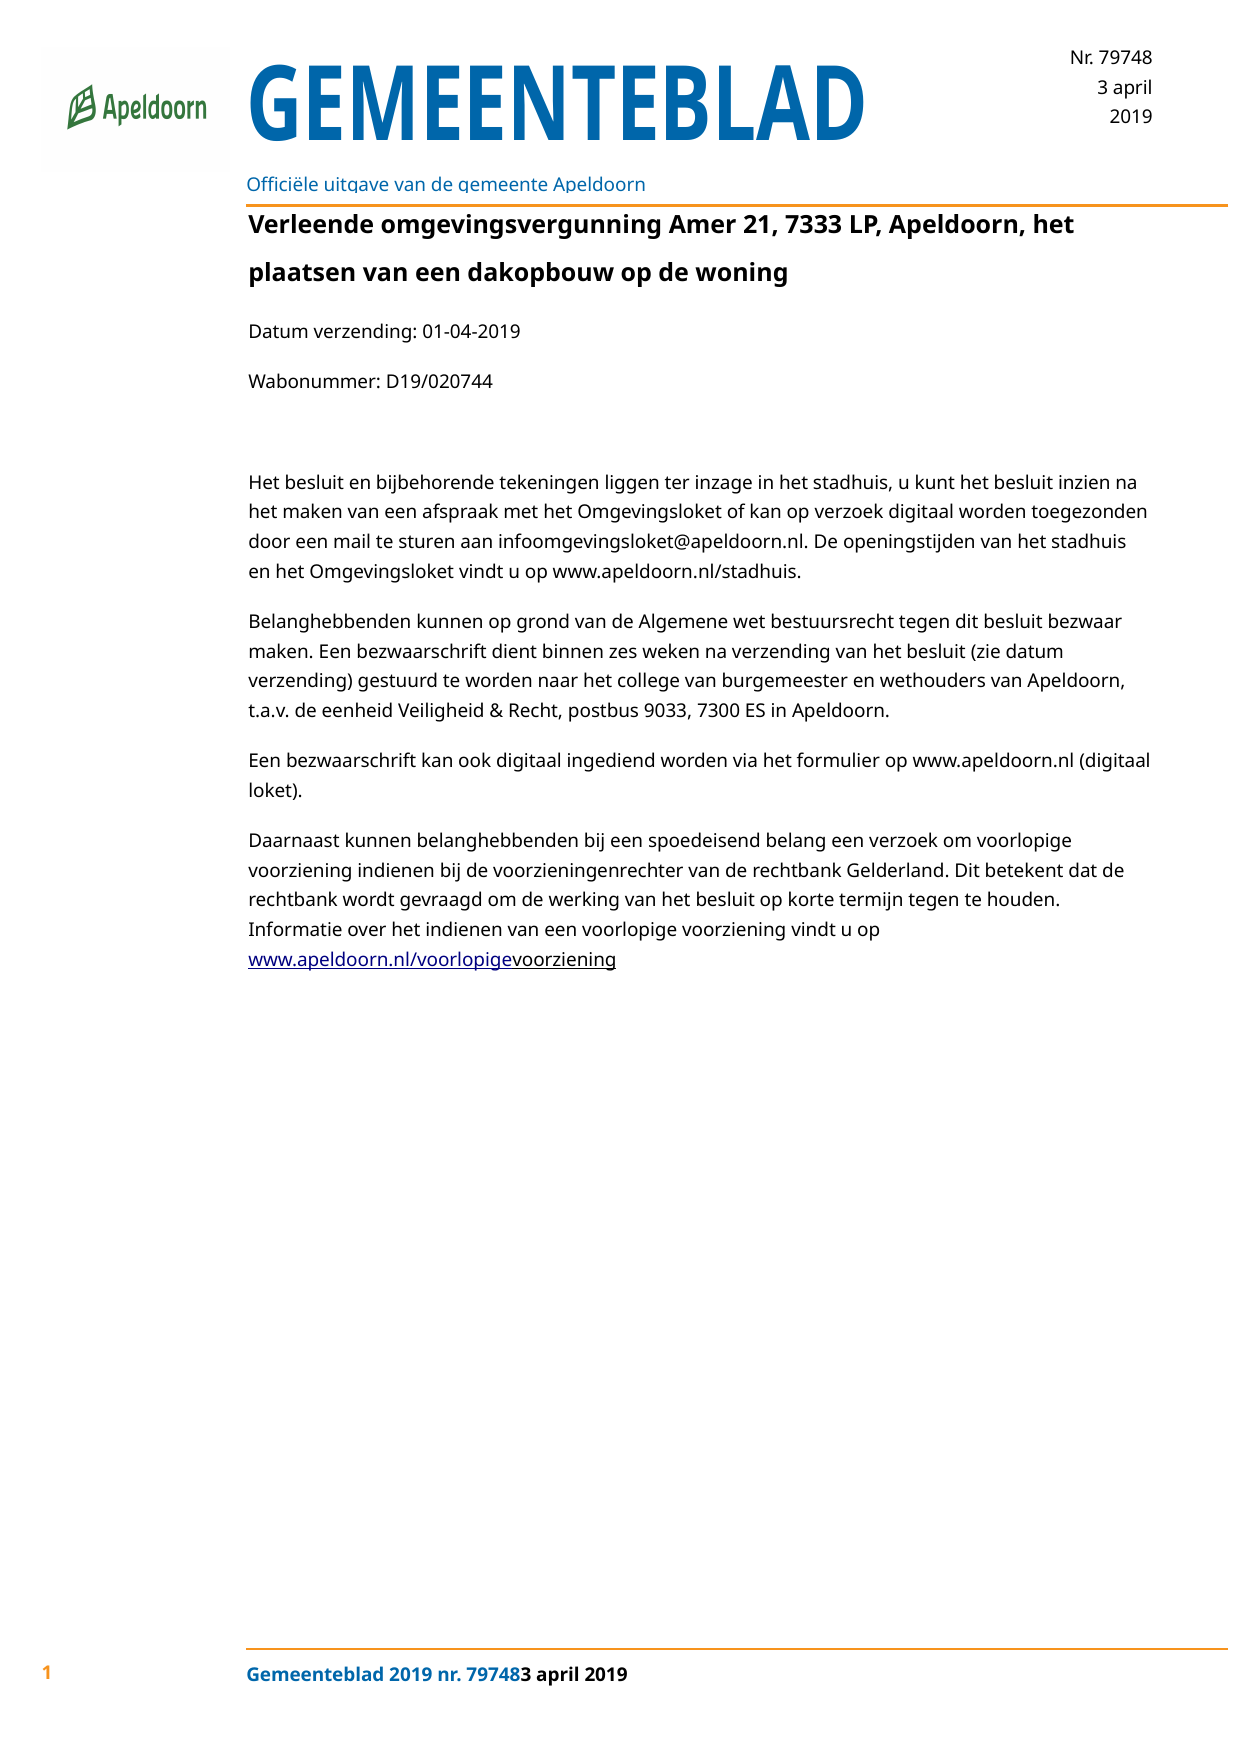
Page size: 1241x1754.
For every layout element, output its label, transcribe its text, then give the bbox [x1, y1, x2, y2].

text Wabonummer: D19/020744 [248, 368, 1152, 394]
text Datum verzending: 01-04-2019 [248, 318, 1152, 344]
text Daarnaast kunnen belanghebbenden bij een spoedeisend belang een verzoek om voorlopige voorziening indienen bij de voorzieningenrechter van de rechtbank Gelderland. Dit betekent dat de rechtbank wordt gevraagd om de werking van het besluit op korte termijn tegen te houden. Informatie over het indienen van een voorlopige voorziening vindt u op www.apeldoorn.nl/voorlopigevoorziening [248, 827, 1152, 972]
picture [41, 47, 231, 172]
text Een bezwaarschrift kan ook digitaal ingediend worden via het formulier op www.apeldoorn.nl (digitaal loket). [248, 747, 1152, 803]
text Verleende omgevingsvergunning Amer 21, 7333 LP, Apeldoorn, het plaatsen van een dakopbouw op de woning [248, 207, 1152, 288]
text Het besluit en bijbehorende tekeningen liggen ter inzage in het stadhuis, u kunt het besluit inzien na het maken van een afspraak met het Omgevingsloket of kan op verzoek digitaal worden toegezonden door een mail te sturen aan infoomgevingsloket@apeldoorn.nl. De openingstijden van het stadhuis en het Omgevingsloket vindt u op www.apeldoorn.nl/stadhuis. [248, 469, 1152, 584]
text Belanghebbenden kunnen op grond van de Algemene wet bestuursrecht tegen dit besluit bezwaar maken. Een bezwaarschrift dient binnen zes weken na verzending van het besluit (zie datum verzending) gestuurd te worden naar het college van burgemeester en wethouders van Apeldoorn, t.a.v. de eenheid Veiligheid & Recht, postbus 9033, 7300 ES in Apeldoorn. [248, 608, 1152, 723]
